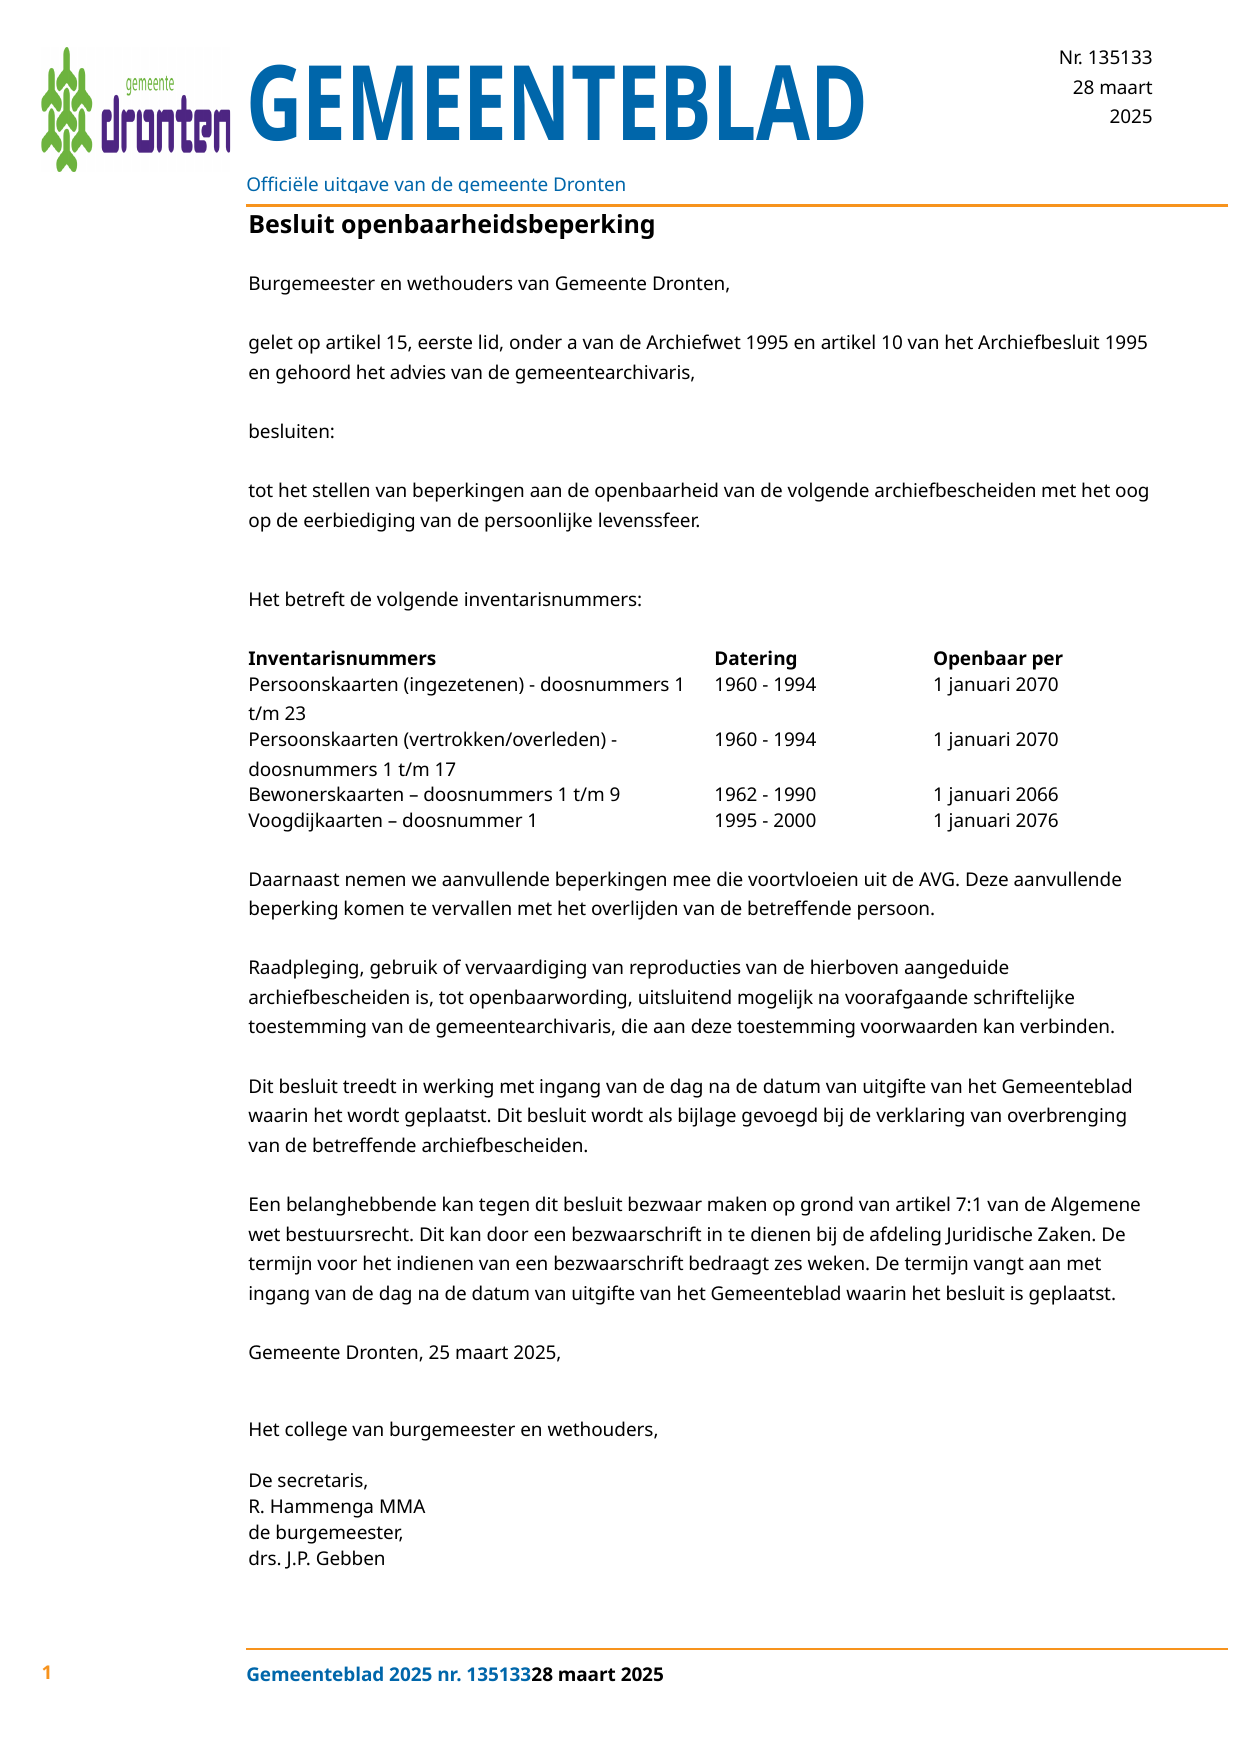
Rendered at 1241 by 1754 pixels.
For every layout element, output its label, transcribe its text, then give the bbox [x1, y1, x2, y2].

table_cell 1 januari 2070 [933, 671, 1152, 726]
text De secretaris, [248, 1468, 1152, 1493]
picture [41, 47, 231, 172]
table_header Openbaar per [933, 645, 1152, 671]
table_cell Persoonskaarten (ingezetenen) - doosnummers 1 t/m 23 [248, 671, 714, 726]
text Dit besluit treedt in werking met ingang van de dag na de datum van uitgifte van het Gemeenteblad waarin het wordt geplaatst. Dit besluit wordt als bijlage gevoegd bij de verklaring van overbrenging van de betreffende archiefbescheiden. [248, 1073, 1152, 1158]
text Het college van burgemeester en wethouders, [248, 1416, 1152, 1442]
text de burgemeester, [248, 1519, 1152, 1545]
table_cell Voogdijkaarten – doosnummer 1 [248, 807, 714, 833]
table_cell 1960 - 1994 [714, 671, 933, 726]
table_cell 1962 - 1990 [714, 781, 933, 807]
table_header Inventarisnummers [248, 645, 714, 671]
text tot het stellen van beperkingen aan de openbaarheid van de volgende archiefbescheiden met het oog op de eerbiediging van de persoonlijke levenssfeer. [248, 477, 1152, 533]
text Burgemeester en wethouders van Gemeente Dronten, [248, 270, 1152, 296]
text gelet op artikel 15, eerste lid, onder a van de Archiefwet 1995 en artikel 10 van het Archiefbesluit 1995 en gehoord het advies van de gemeentearchivaris, [248, 329, 1152, 385]
text Gemeente Dronten, 25 maart 2025, [248, 1339, 1152, 1365]
text besluiten: [248, 418, 1152, 444]
table_cell 1 januari 2076 [933, 807, 1152, 833]
table_cell 1 januari 2070 [933, 726, 1152, 781]
text drs. J.P. Gebben [248, 1545, 1152, 1571]
text Daarnaast nemen we aanvullende beperkingen mee die voortvloeien uit de AVG. Deze aanvullende beperking komen te vervallen met het overlijden van de betreffende persoon. [248, 866, 1152, 921]
text Besluit openbaarheidsbeperking [248, 207, 1152, 241]
table_cell 1995 - 2000 [714, 807, 933, 833]
table_header Datering [714, 645, 933, 671]
text Het betreft de volgende inventarisnummers: [248, 586, 1152, 612]
text R. Hammenga MMA [248, 1493, 1152, 1519]
table_cell 1960 - 1994 [714, 726, 933, 781]
table_cell Bewonerskaarten – doosnummers 1 t/m 9 [248, 781, 714, 807]
table_cell Persoonskaarten (vertrokken/overleden) - doosnummers 1 t/m 17 [248, 726, 714, 781]
text Een belanghebbende kan tegen dit besluit bezwaar maken op grond van artikel 7:1 van de Algemene wet bestuursrecht. Dit kan door een bezwaarschrift in te dienen bij de afdeling Juridische Zaken. De termijn voor het indienen van een bezwaarschrift bedraagt zes weken. De termijn vangt aan met ingang van de dag na de datum van uitgifte van het Gemeenteblad waarin het besluit is geplaatst. [248, 1191, 1152, 1306]
text Raadpleging, gebruik of vervaardiging van reproducties van de hierboven aangeduide archiefbescheiden is, tot openbaarwording, uitsluitend mogelijk na voorafgaande schriftelijke toestemming van de gemeentearchivaris, die aan deze toestemming voorwaarden kan verbinden. [248, 954, 1152, 1039]
table_cell 1 januari 2066 [933, 781, 1152, 807]
